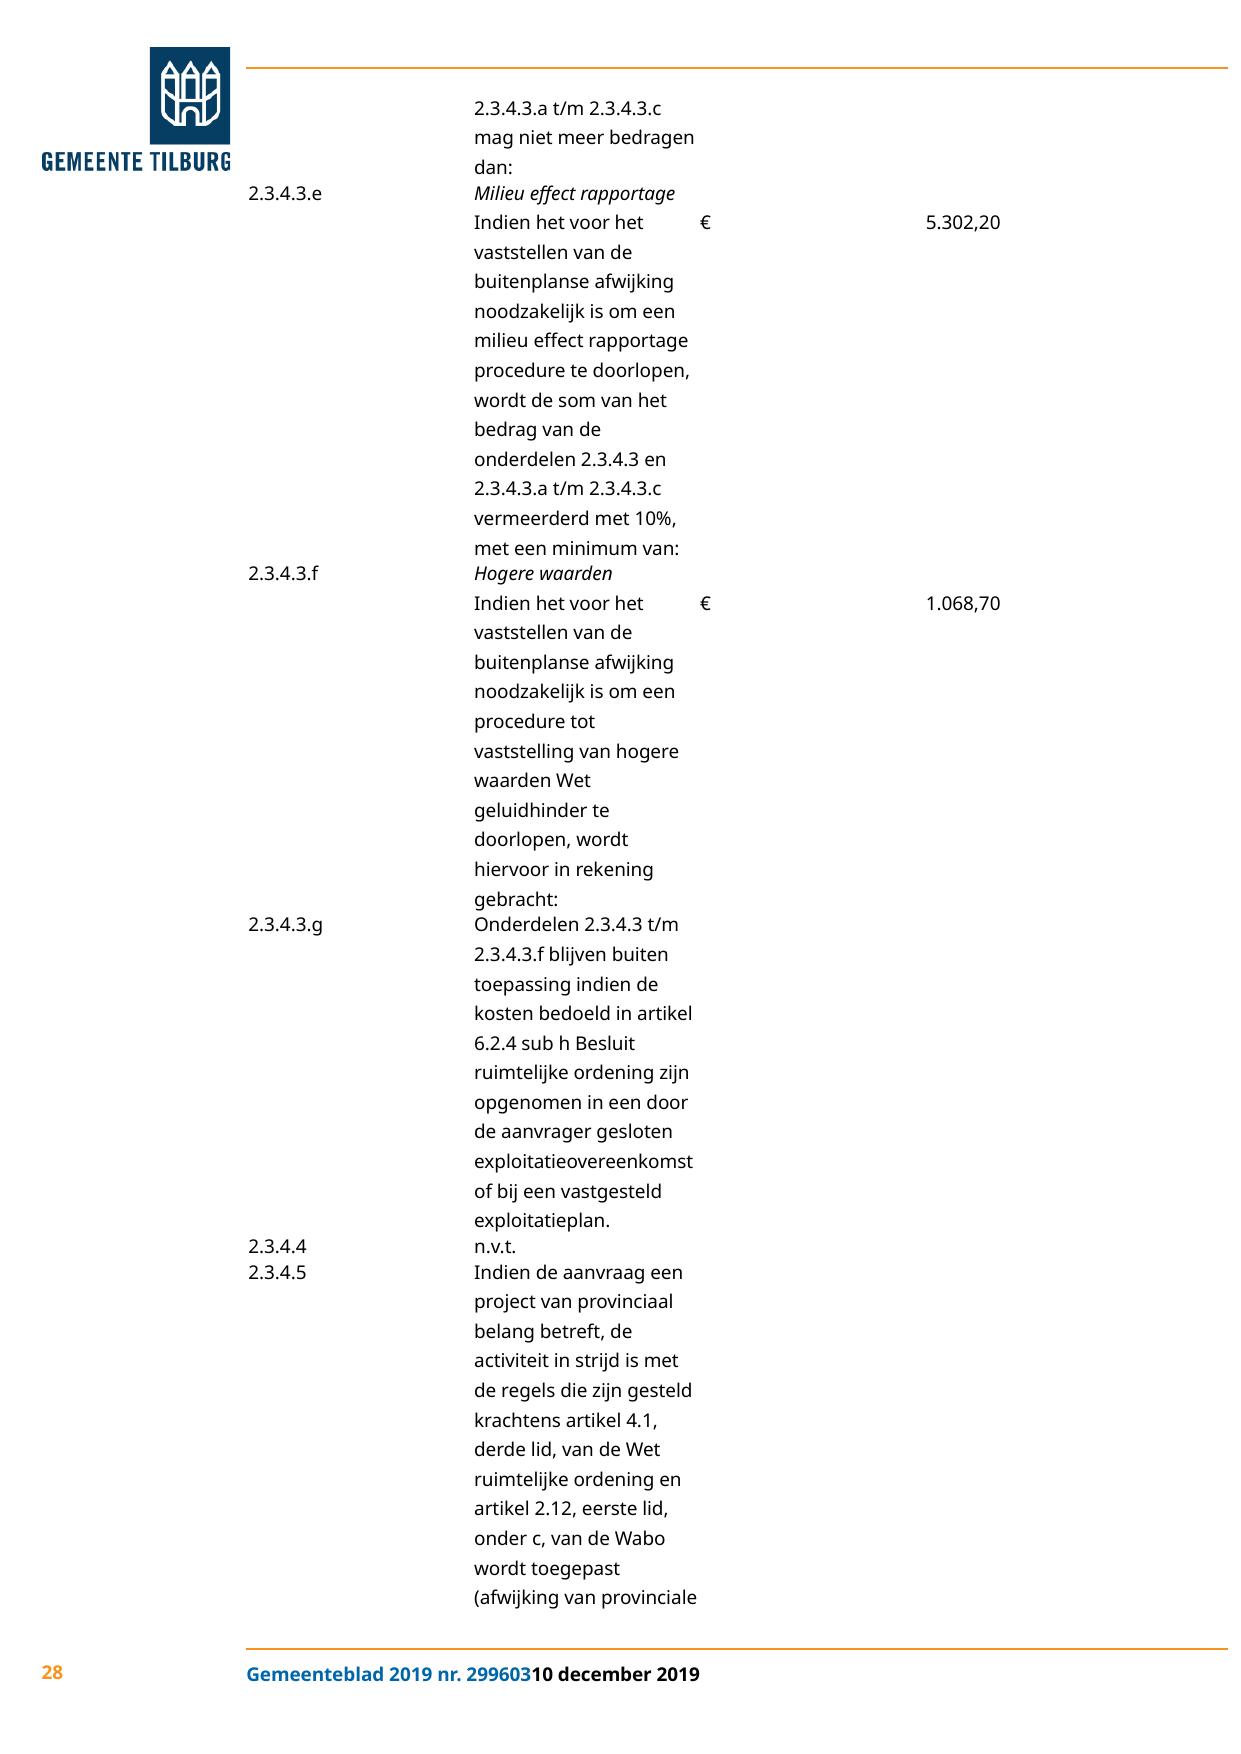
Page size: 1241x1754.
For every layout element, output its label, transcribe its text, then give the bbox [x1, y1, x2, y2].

table_cell [248, 95, 474, 180]
table_cell Milieu effect rapportage Indien het voor het vaststellen van de buitenplanse afwijking noodzakelijk is om een milieu effect rapportage procedure te doorlopen, wordt de som van het bedrag van de onderdelen 2.3.4.3 en 2.3.4.3.a t/m 2.3.4.3.c vermeerderd met 10%, met een minimum van: [474, 180, 700, 560]
table_cell 2.3.4.3.e [248, 180, 474, 560]
table_cell [926, 95, 1152, 180]
table_cell [926, 1233, 1152, 1259]
table_cell 2.3.4.5 [248, 1259, 474, 1610]
table_cell [700, 1259, 926, 1610]
table_cell 2.3.4.3.a t/m 2.3.4.3.c mag niet meer bedragen dan: [474, 95, 700, 180]
table_cell € [700, 180, 926, 560]
table_cell Onderdelen 2.3.4.3 t/m 2.3.4.3.f blijven buiten toepassing indien de kosten bedoeld in artikel 6.2.4 sub h Besluit ruimtelijke ordening zijn opgenomen in een door de aanvrager gesloten exploitatieovereenkomst of bij een vastgesteld exploitatieplan. [474, 912, 700, 1233]
table_cell [700, 912, 926, 1233]
table_cell Hogere waarden Indien het voor het vaststellen van de buitenplanse afwijking noodzakelijk is om een procedure tot vaststelling van hogere waarden Wet geluidhinder te doorlopen, wordt hiervoor in rekening gebracht: [474, 560, 700, 912]
table_cell 1.068,70 [926, 560, 1152, 912]
table_cell 2.3.4.4 [248, 1233, 474, 1259]
table_cell [926, 912, 1152, 1233]
table_cell € [700, 560, 926, 912]
table_cell [926, 1259, 1152, 1610]
table_cell [700, 1233, 926, 1259]
table_cell n.v.t. [474, 1233, 700, 1259]
table_cell 2.3.4.3.f [248, 560, 474, 912]
table_cell [700, 95, 926, 180]
table_cell 2.3.4.3.g [248, 912, 474, 1233]
table_cell 5.302,20 [926, 180, 1152, 560]
picture [41, 47, 231, 172]
table_cell Indien de aanvraag een project van provinciaal belang betreft, de activiteit in strijd is met de regels die zijn gesteld krachtens artikel 4.1, derde lid, van de Wet ruimtelijke ordening en artikel 2.12, eerste lid, onder c, van de Wabo wordt toegepast (afwijking van provinciale [474, 1259, 700, 1610]
